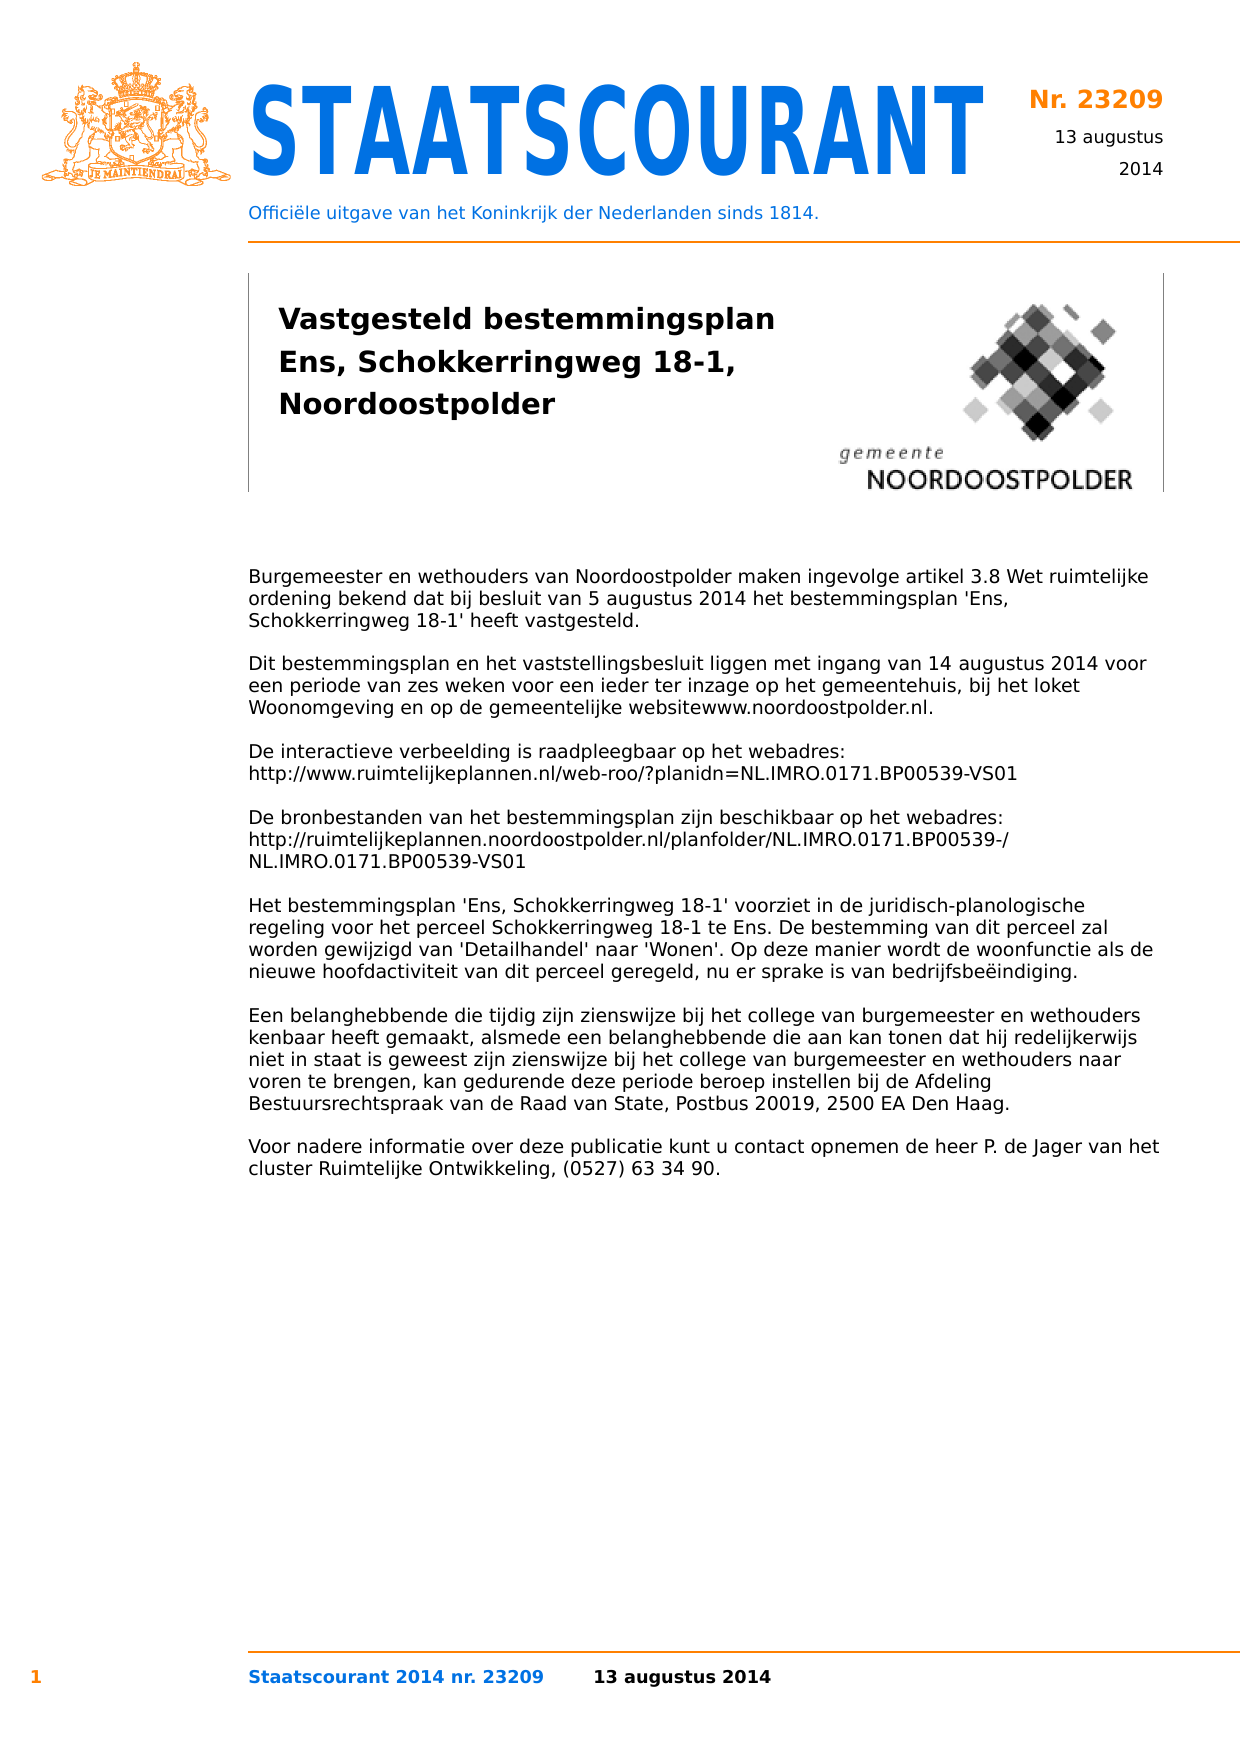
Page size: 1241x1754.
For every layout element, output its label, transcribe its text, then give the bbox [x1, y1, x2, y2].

text Voor nadere informatie over deze publicatie kunt u contact opnemen de heer P. de Jager van het cluster Ruimtelijke Ontwikkeling, (0527) 63 34 90. [248, 1136, 1163, 1180]
text Een belanghebbende die tijdig zijn zienswijze bij het college van burgemeester en wethouders kenbaar heeft gemaakt, alsmede een belanghebbende die aan kan tonen dat hij redelijkerwijs niet in staat is geweest zijn zienswijze bij het college van burgemeester en wethouders naar voren te brengen, kan gedurende deze periode beroep instellen bij de Afdeling Bestuursrechtspraak van de Raad van State, Postbus 20019, 2500 EA Den Haag. [248, 1004, 1163, 1114]
table_cell 2014 [998, 153, 1240, 203]
table_header [25, 62, 248, 241]
table_cell 13 augustus [998, 121, 1240, 153]
text De interactieve verbeelding is raadpleegbaar op het webadres: [248, 741, 1163, 763]
text Burgemeester en wethouders van Noordoostpolder maken ingevolge artikel 3.8 Wet ruimtelijke ordening bekend dat bij besluit van 5 augustus 2014 het bestemmingsplan 'Ens, Schokkerringweg 18-1' heeft vastgesteld. [248, 566, 1163, 631]
picture [838, 302, 1134, 492]
text http://ruimtelijkeplannen.noordoostpolder.nl/planfolder/NL.IMRO.0171.BP00539-/NL.IMRO.0171.BP00539-VS01 [248, 829, 1163, 873]
text Het bestemmingsplan 'Ens, Schokkerringweg 18-1' voorziet in de juridisch-planologische regeling voor het perceel Schokkerringweg 18-1 te Ens. De bestemming van dit perceel zal worden gewijzigd van 'Detailhandel' naar 'Wonen'. Op deze manier wordt de woonfunctie als de nieuwe hoofdactiviteit van dit perceel geregeld, nu er sprake is van bedrijfsbeëindiging. [248, 895, 1163, 983]
table_cell Officiële uitgave van het Koninkrijk der Nederlanden sinds 1814. [248, 203, 1240, 241]
subtitle Vastgesteld bestemmingsplan Ens, Schokkerringweg 18-1, Noordoostpolder [249, 273, 1163, 492]
picture [41, 62, 231, 186]
table_header Nr. 23209 [998, 62, 1240, 121]
text http://www.ruimtelijkeplannen.nl/web-roo/?planidn=NL.IMRO.0171.BP00539-VS01 [248, 763, 1163, 785]
table_header STAATSCOURANT [248, 62, 998, 203]
text De bronbestanden van het bestemmingsplan zijn beschikbaar op het webadres: [248, 807, 1163, 829]
text Dit bestemmingsplan en het vaststellingsbesluit liggen met ingang van 14 augustus 2014 voor een periode van zes weken voor een ieder ter inzage op het gemeentehuis, bij het loket Woonomgeving en op de gemeentelijke websitewww.noordoostpolder.nl. [248, 653, 1163, 719]
